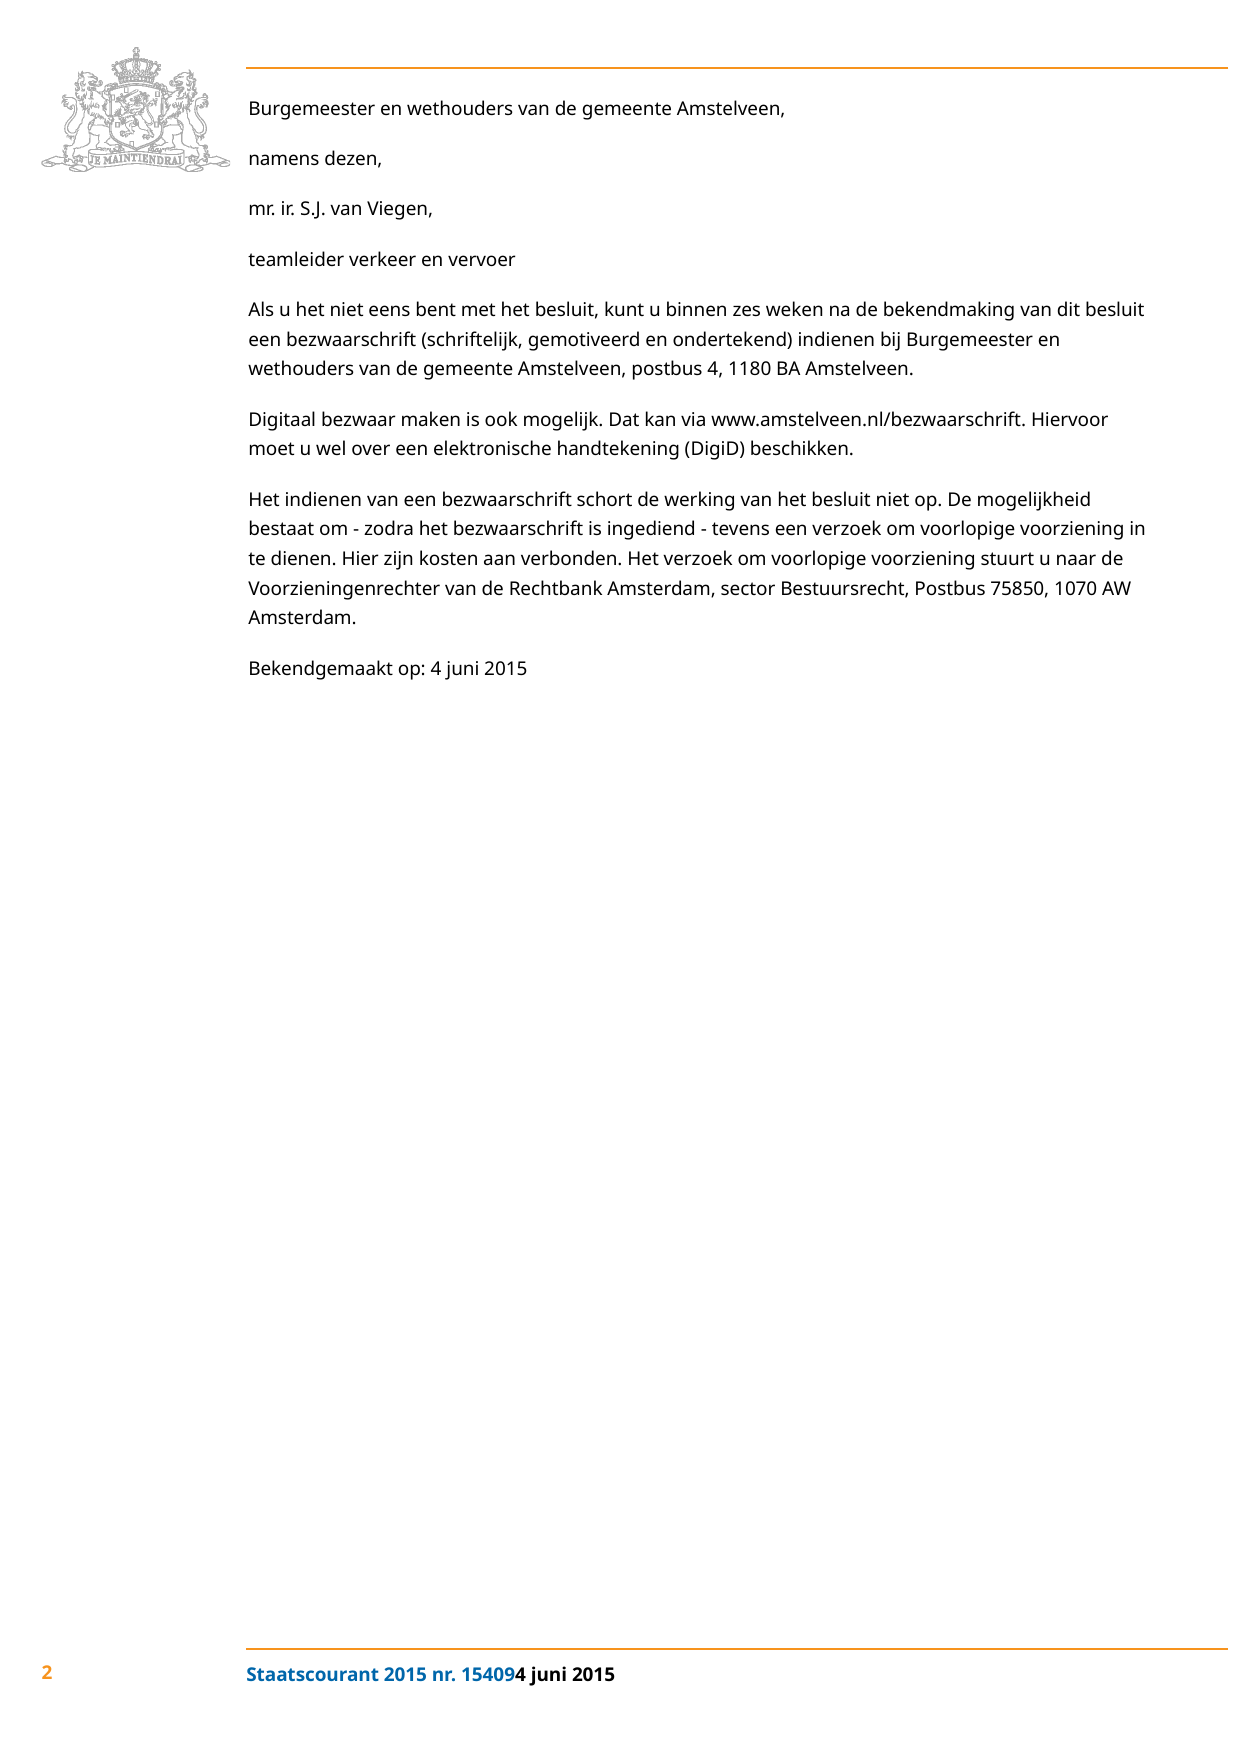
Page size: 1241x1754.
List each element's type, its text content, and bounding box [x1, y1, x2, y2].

picture [41, 47, 231, 172]
text Digitaal bezwaar maken is ook mogelijk. Dat kan via www.amstelveen.nl/bezwaarschrift. Hiervoor moet u wel over een elektronische handtekening (DigiD) beschikken. [248, 406, 1152, 461]
text namens dezen, [248, 145, 1152, 171]
text mr. ir. S.J. van Viegen, [248, 196, 1152, 221]
text Als u het niet eens bent met het besluit, kunt u binnen zes weken na de bekendmaking van dit besluit een bezwaarschrift (schriftelijk, gemotiveerd en ondertekend) indienen bij Burgemeester en wethouders van de gemeente Amstelveen, postbus 4, 1180 BA Amstelveen. [248, 296, 1152, 381]
text Het indienen van een bezwaarschrift schort de werking van het besluit niet op. De mogelijkheid bestaat om - zodra het bezwaarschrift is ingediend - tevens een verzoek om voorlopige voorziening in te dienen. Hier zijn kosten aan verbonden. Het verzoek om voorlopige voorziening stuurt u naar de Voorzieningenrechter van de Rechtbank Amsterdam, sector Bestuursrecht, Postbus 75850, 1070 AW Amsterdam. [248, 486, 1152, 630]
text Burgemeester en wethouders van de gemeente Amstelveen, [248, 95, 1152, 121]
text teamleider verkeer en vervoer [248, 246, 1152, 272]
text Bekendgemaakt op: 4 juni 2015 [248, 655, 1152, 681]
